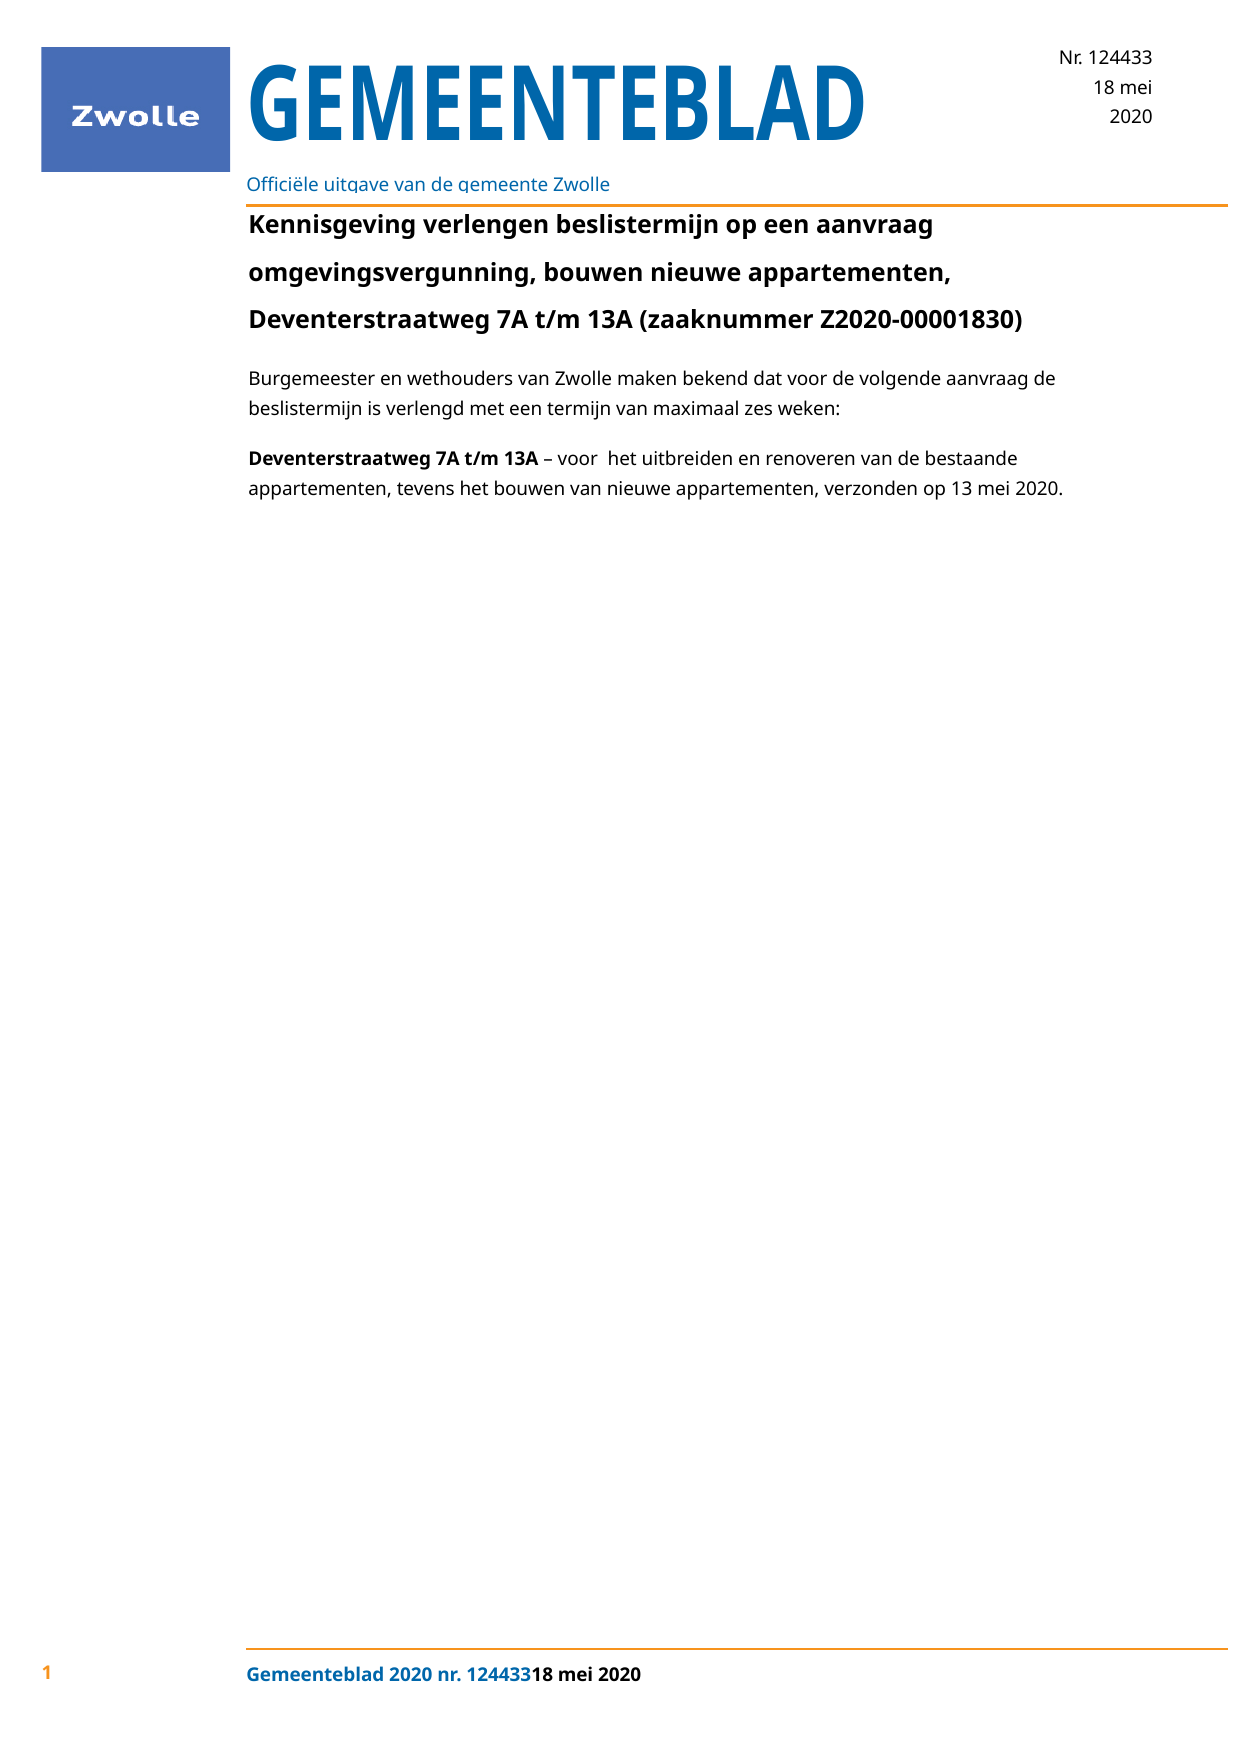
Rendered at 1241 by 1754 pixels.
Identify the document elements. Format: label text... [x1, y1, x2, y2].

text Kennisgeving verlengen beslistermijn op een aanvraag omgevingsvergunning, bouwen nieuwe appartementen, Deventerstraatweg 7A t/m 13A (zaaknummer Z2020-00001830) [248, 207, 1152, 336]
picture [41, 47, 231, 172]
text Deventerstraatweg 7A t/m 13A – voor het uitbreiden en renoveren van de bestaande appartementen, tevens het bouwen van nieuwe appartementen, verzonden op 13 mei 2020. [248, 446, 1152, 501]
text Burgemeester en wethouders van Zwolle maken bekend dat voor de volgende aanvraag de beslistermijn is verlengd met een termijn van maximaal zes weken: [248, 366, 1152, 421]
